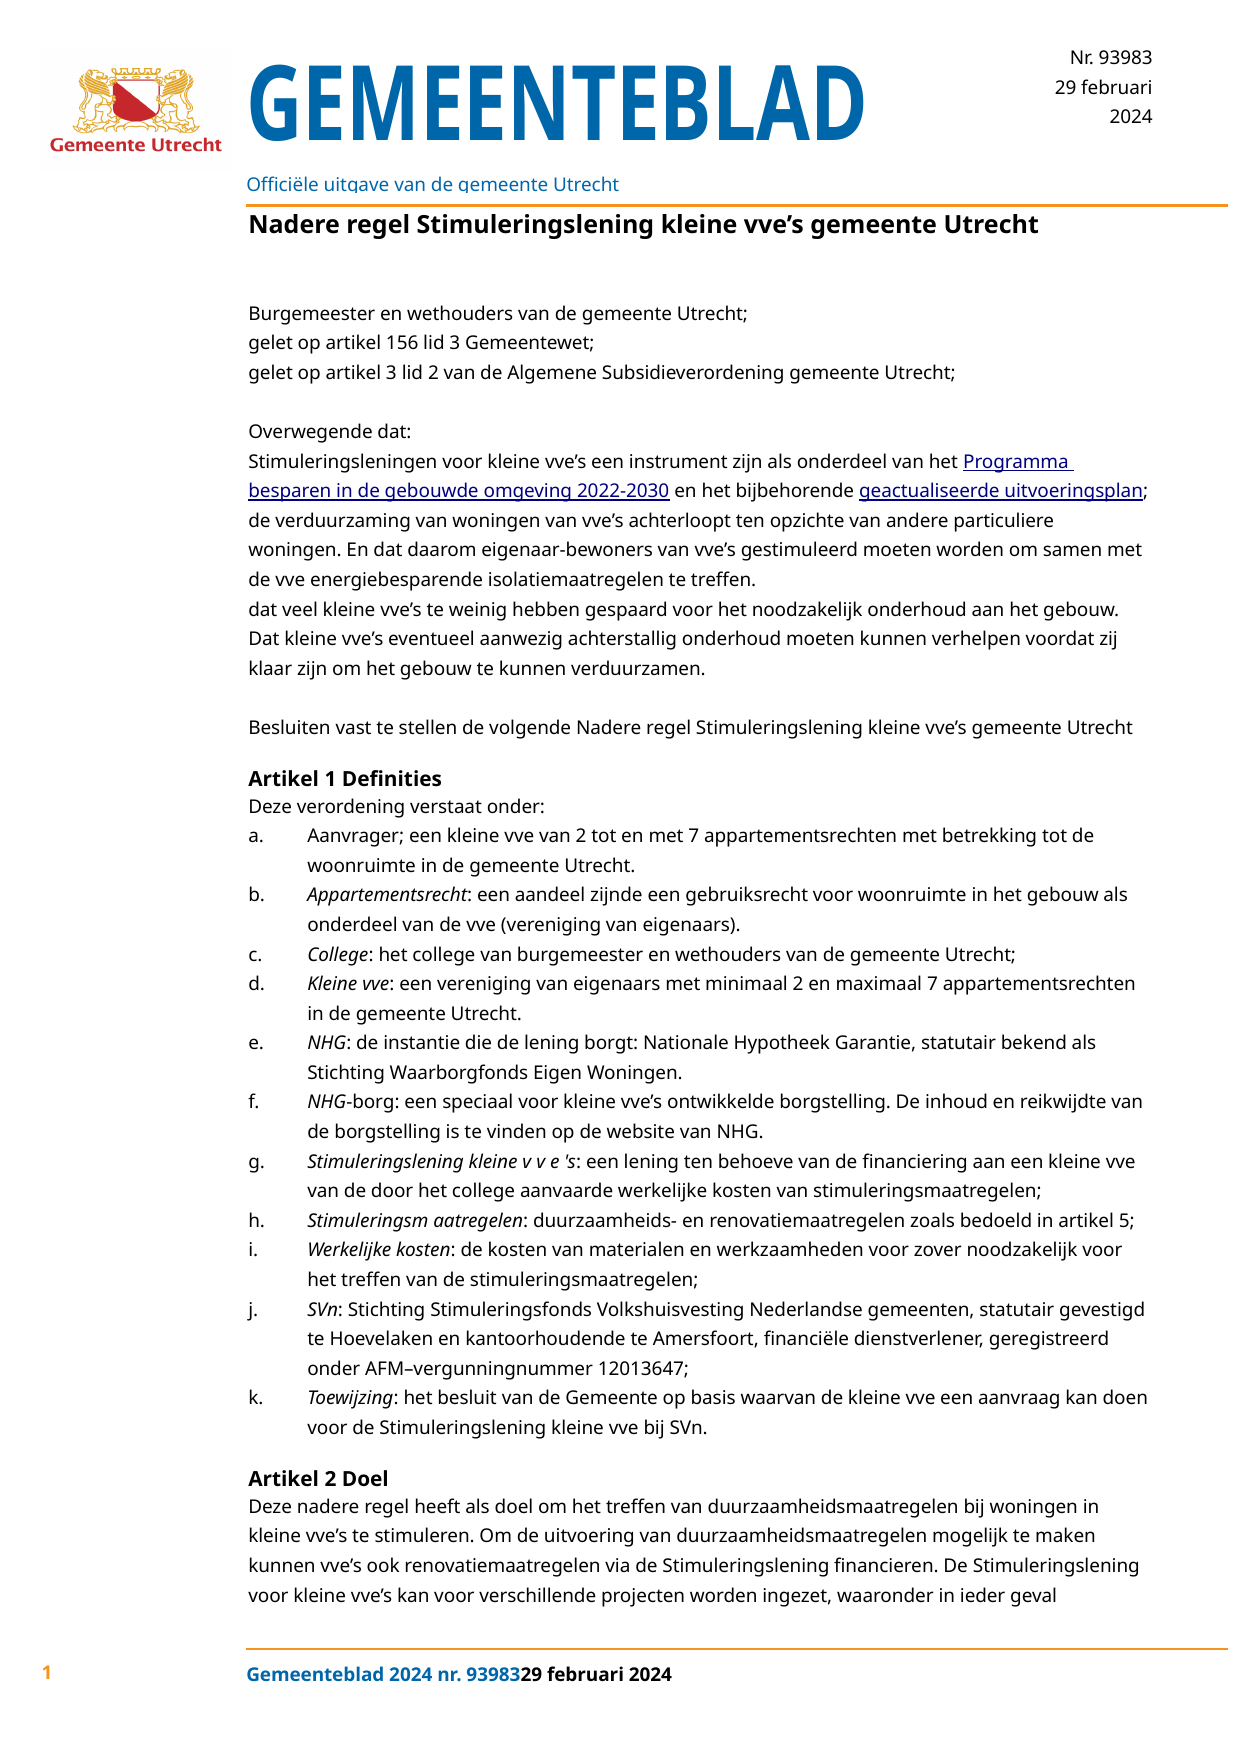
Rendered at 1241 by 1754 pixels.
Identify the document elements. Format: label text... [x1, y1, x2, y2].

text Nadere regel Stimuleringslening kleine vve’s gemeente Utrecht [248, 207, 1152, 241]
list College: het college van burgemeester en wethouders van de gemeente Utrecht; [248, 941, 1152, 967]
text Artikel 2 Doel [248, 1464, 1152, 1493]
text Besluiten vast te stellen de volgende Nadere regel Stimuleringslening kleine vve’s gemeente Utrecht [248, 714, 1152, 740]
list Appartementsrecht: een aandeel zijnde een gebruiksrecht voor woonruimte in het gebouw als onderdeel van de vve (vereniging van eigenaars). [248, 882, 1152, 937]
text Stimuleringsleningen voor kleine vve’s een instrument zijn als onderdeel van het Programma besparen in de gebouwde omgeving 2022-2030 en het bijbehorende geactualiseerde uitvoeringsplan; [248, 448, 1152, 503]
text dat veel kleine vve’s te weinig hebben gespaard voor het noodzakelijk onderhoud aan het gebouw. Dat kleine vve’s eventueel aanwezig achterstallig onderhoud moeten kunnen verhelpen voordat zij klaar zijn om het gebouw te kunnen verduurzamen. [248, 596, 1152, 681]
text gelet op artikel 3 lid 2 van de Algemene Subsidieverordening gemeente Utrecht; [248, 359, 1152, 385]
list Stimuleringslening kleine v v e 's: een lening ten behoeve van de financiering aan een kleine vve van de door het college aanvaarde werkelijke kosten van stimuleringsmaatregelen; [248, 1148, 1152, 1203]
list Kleine vve: een vereniging van eigenaars met minimaal 2 en maximaal 7 appartementsrechten in de gemeente Utrecht. [248, 970, 1152, 1026]
text gelet op artikel 156 lid 3 Gemeentewet; [248, 329, 1152, 355]
text Burgemeester en wethouders van de gemeente Utrecht; [248, 300, 1152, 326]
text Deze nadere regel heeft als doel om het treffen van duurzaamheidsmaatregelen bij woningen in kleine vve’s te stimuleren. Om de uitvoering van duurzaamheidsmaatregelen mogelijk te maken kunnen vve’s ook renovatiemaatregelen via de Stimuleringslening financieren. De Stimuleringslening voor kleine vve’s kan voor verschillende projecten worden ingezet, waaronder in ieder geval [248, 1493, 1152, 1607]
text Overwegende dat: [248, 418, 1152, 444]
list NHG: de instantie die de lening borgt: Nationale Hypotheek Garantie, statutair bekend als Stichting Waarborgfonds Eigen Woningen. [248, 1029, 1152, 1085]
list Toewijzing: het besluit van de Gemeente op basis waarvan de kleine vve een aanvraag kan doen voor de Stimuleringslening kleine vve bij SVn. [248, 1384, 1152, 1440]
list Werkelijke kosten: de kosten van materialen en werkzaamheden voor zover noodzakelijk voor het treffen van de stimuleringsmaatregelen; [248, 1237, 1152, 1292]
list Stimuleringsm aatregelen: duurzaamheids- en renovatiemaatregelen zoals bedoeld in artikel 5; [248, 1207, 1152, 1233]
text de verduurzaming van woningen van vve’s achterloopt ten opzichte van andere particuliere woningen. En dat daarom eigenaar-bewoners van vve’s gestimuleerd moeten worden om samen met de vve energiebesparende isolatiemaatregelen te treffen. [248, 507, 1152, 592]
list Aanvrager; een kleine vve van 2 tot en met 7 appartementsrechten met betrekking tot de woonruimte in de gemeente Utrecht. [248, 822, 1152, 878]
list SVn: Stichting Stimuleringsfonds Volkshuisvesting Nederlandse gemeenten, statutair gevestigd te Hoevelaken en kantoorhoudende te Amersfoort, financiële dienstverlener, geregistreerd onder AFM–vergunningnummer 12013647; [248, 1296, 1152, 1381]
text Artikel 1 Definities [248, 764, 1152, 793]
text Deze verordening verstaat onder: [248, 793, 1152, 819]
picture [41, 47, 231, 172]
list NHG-borg: een speciaal voor kleine vve’s ontwikkelde borgstelling. De inhoud en reikwijdte van de borgstelling is te vinden op de website van NHG. [248, 1089, 1152, 1144]
